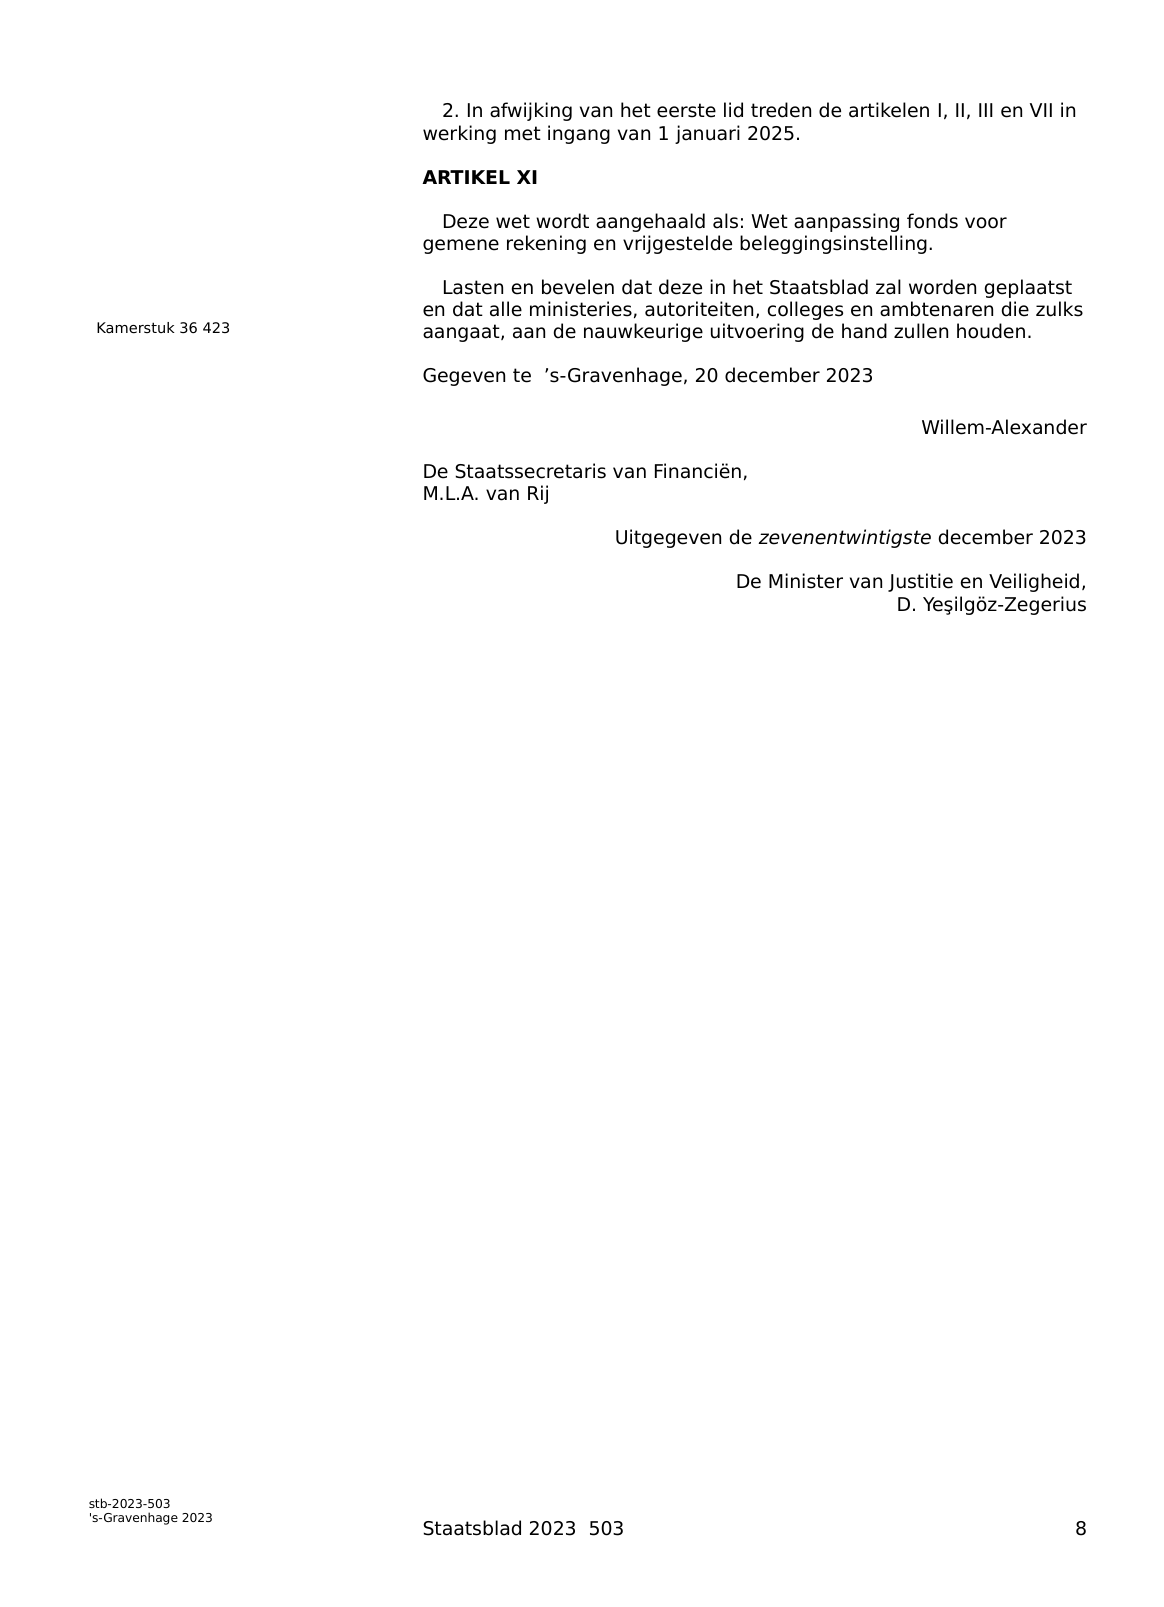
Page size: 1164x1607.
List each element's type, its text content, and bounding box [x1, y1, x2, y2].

text 's-Gravenhage 2023 [88, 1511, 323, 1525]
subtitle ARTIKEL XI [422, 167, 1087, 188]
text stb-2023-503 [88, 1497, 323, 1511]
text De Minister van Justitie en Veiligheid, D. Yeşilgöz-Zegerius [422, 571, 1087, 615]
text 2. In afwijking van het eerste lid treden de artikelen I, II, III en VII in werking met ingang van 1 januari 2025. [422, 100, 1087, 144]
text Gegeven te ’s-Gravenhage, 20 december 2023 [422, 365, 1087, 387]
text Lasten en bevelen dat deze in het Staatsblad zal worden geplaatst en dat alle ministeries, autoriteiten, colleges en ambtenaren die zulks aangaat, aan de nauwkeurige uitvoering de hand zullen houden. [422, 277, 1087, 343]
text Uitgegeven de zevenentwintigste december 2023 [422, 527, 1087, 549]
text De Staatssecretaris van Financiën, M.L.A. van Rij [422, 461, 1087, 505]
text Willem-Alexander [422, 417, 1087, 439]
text Kamerstuk 36 423 [77, 320, 396, 337]
text Deze wet wordt aangehaald als: Wet aanpassing fonds voor gemene rekening en vrijgestelde beleggingsinstelling. [422, 211, 1087, 255]
